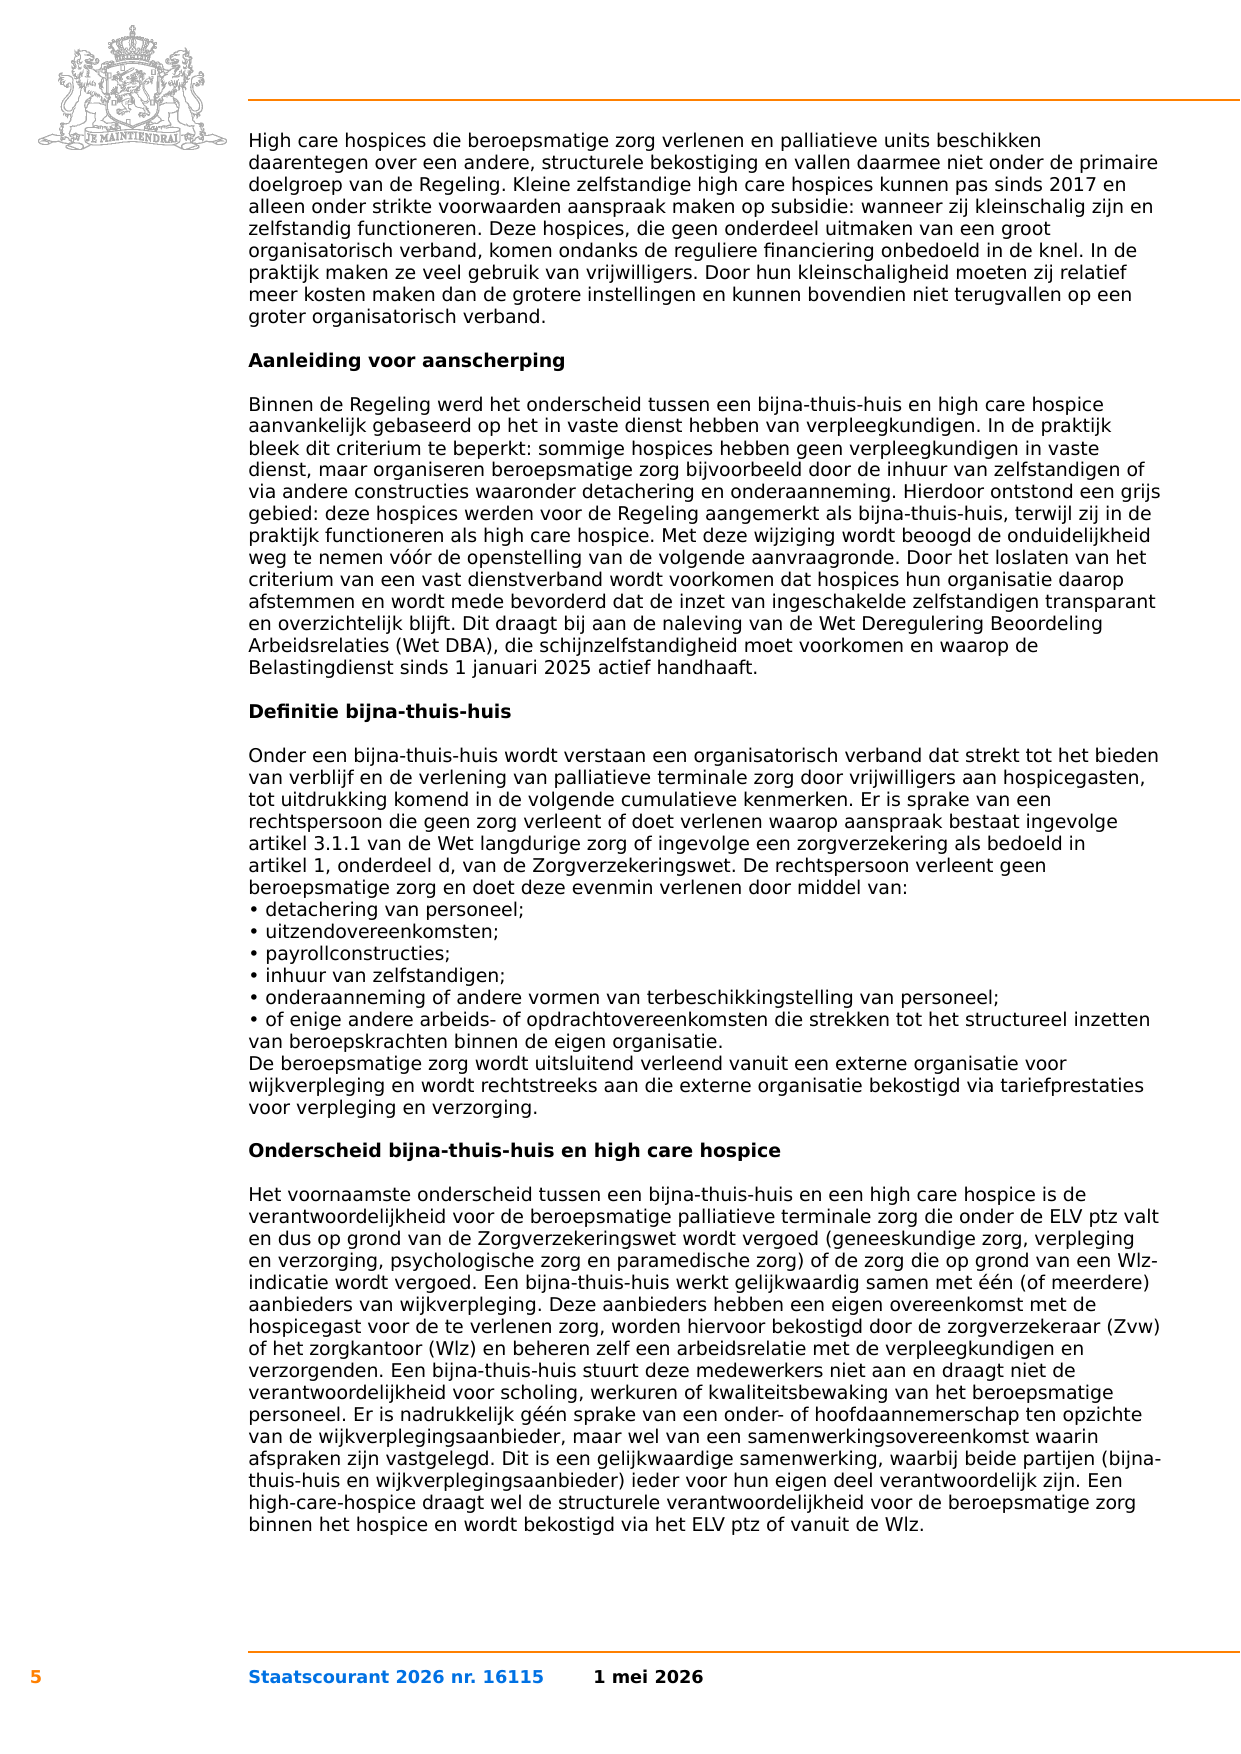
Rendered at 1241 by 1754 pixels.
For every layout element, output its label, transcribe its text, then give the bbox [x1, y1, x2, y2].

text Onder een bijna-thuis-huis wordt verstaan een organisatorisch verband dat strekt tot het bieden van verblijf en de verlening van palliatieve terminale zorg door vrijwilligers aan hospicegasten, tot uitdrukking komend in de volgende cumulatieve kenmerken. Er is sprake van een rechtspersoon die geen zorg verleent of doet verlenen waarop aanspraak bestaat ingevolge artikel 3.1.1 van de Wet langdurige zorg of ingevolge een zorgverzekering als bedoeld in artikel 1, onderdeel d, van de Zorgverzekeringswet. De rechtspersoon verleent geen beroepsmatige zorg en doet deze evenmin verlenen door middel van: [248, 745, 1163, 899]
text Het voornaamste onderscheid tussen een bijna-thuis-huis en een high care hospice is de verantwoordelijkheid voor de beroepsmatige palliatieve terminale zorg die onder de ELV ptz valt en dus op grond van de Zorgverzekeringswet wordt vergoed (geneeskundige zorg, verpleging en verzorging, psychologische zorg en paramedische zorg) of de zorg die op grond van een Wlz-indicatie wordt vergoed. Een bijna-thuis-huis werkt gelijkwaardig samen met één (of meerdere) aanbieders van wijkverpleging. Deze aanbieders hebben een eigen overeenkomst met de hospicegast voor de te verlenen zorg, worden hiervoor bekostigd door de zorgverzekeraar (Zvw) of het zorgkantoor (Wlz) en beheren zelf een arbeidsrelatie met de verpleegkundigen en verzorgenden. Een bijna-thuis-huis stuurt deze medewerkers niet aan en draagt niet de verantwoordelijkheid voor scholing, werkuren of kwaliteitsbewaking van het beroepsmatige personeel. Er is nadrukkelijk géén sprake van een onder- of hoofdaannemerschap ten opzichte van de wijkverplegingsaanbieder, maar wel van een samenwerkingsovereenkomst waarin afspraken zijn vastgelegd. Dit is een gelijkwaardige samenwerking, waarbij beide partijen (bijna-thuis-huis en wijkverplegingsaanbieder) ieder voor hun eigen deel verantwoordelijk zijn. Een high-care-hospice draagt wel de structurele verantwoordelijkheid voor de beroepsmatige zorg binnen het hospice en wordt bekostigd via het ELV ptz of vanuit de Wlz. [248, 1184, 1163, 1536]
text De beroepsmatige zorg wordt uitsluitend verleend vanuit een externe organisatie voor wijkverpleging en wordt rechtstreeks aan die externe organisatie bekostigd via tariefprestaties voor verpleging en verzorging. [248, 1053, 1163, 1118]
picture [38, 25, 227, 150]
subtitle Aanleiding voor aanscherping [248, 349, 1163, 372]
text • inhuur van zelfstandigen; [248, 965, 1163, 987]
text • uitzendovereenkomsten; [248, 921, 1163, 943]
subtitle Definitie bijna-thuis-huis [248, 701, 1163, 723]
text High care hospices die beroepsmatige zorg verlenen en palliatieve units beschikken daarentegen over een andere, structurele bekostiging en vallen daarmee niet onder de primaire doelgroep van de Regeling. Kleine zelfstandige high care hospices kunnen pas sinds 2017 en alleen onder strikte voorwaarden aanspraak maken op subsidie: wanneer zij kleinschalig zijn en zelfstandig functioneren. Deze hospices, die geen onderdeel uitmaken van een groot organisatorisch verband, komen ondanks de reguliere financiering onbedoeld in de knel. In de praktijk maken ze veel gebruik van vrijwilligers. Door hun kleinschaligheid moeten zij relatief meer kosten maken dan de grotere instellingen en kunnen bovendien niet terugvallen op een groter organisatorisch verband. [248, 130, 1163, 328]
text • of enige andere arbeids- of opdrachtovereenkomsten die strekken tot het structureel inzetten van beroepskrachten binnen de eigen organisatie. [248, 1009, 1163, 1053]
text • onderaanneming of andere vormen van terbeschikkingstelling van personeel; [248, 987, 1163, 1009]
text • detachering van personeel; [248, 899, 1163, 921]
text • payrollconstructies; [248, 943, 1163, 965]
text Binnen de Regeling werd het onderscheid tussen een bijna-thuis-huis en high care hospice aanvankelijk gebaseerd op het in vaste dienst hebben van verpleegkundigen. In de praktijk bleek dit criterium te beperkt: sommige hospices hebben geen verpleegkundigen in vaste dienst, maar organiseren beroepsmatige zorg bijvoorbeeld door de inhuur van zelfstandigen of via andere constructies waaronder detachering en onderaanneming. Hierdoor ontstond een grijs gebied: deze hospices werden voor de Regeling aangemerkt als bijna-thuis-huis, terwijl zij in de praktijk functioneren als high care hospice. Met deze wijziging wordt beoogd de onduidelijkheid weg te nemen vóór de openstelling van de volgende aanvraagronde. Door het loslaten van het criterium van een vast dienstverband wordt voorkomen dat hospices hun organisatie daarop afstemmen en wordt mede bevorderd dat de inzet van ingeschakelde zelfstandigen transparant en overzichtelijk blijft. Dit draagt bij aan de naleving van de Wet Deregulering Beoordeling Arbeidsrelaties (Wet DBA), die schijnzelfstandigheid moet voorkomen en waarop de Belastingdienst sinds 1 januari 2025 actief handhaaft. [248, 393, 1163, 679]
subtitle Onderscheid bijna-thuis-huis en high care hospice [248, 1140, 1163, 1162]
